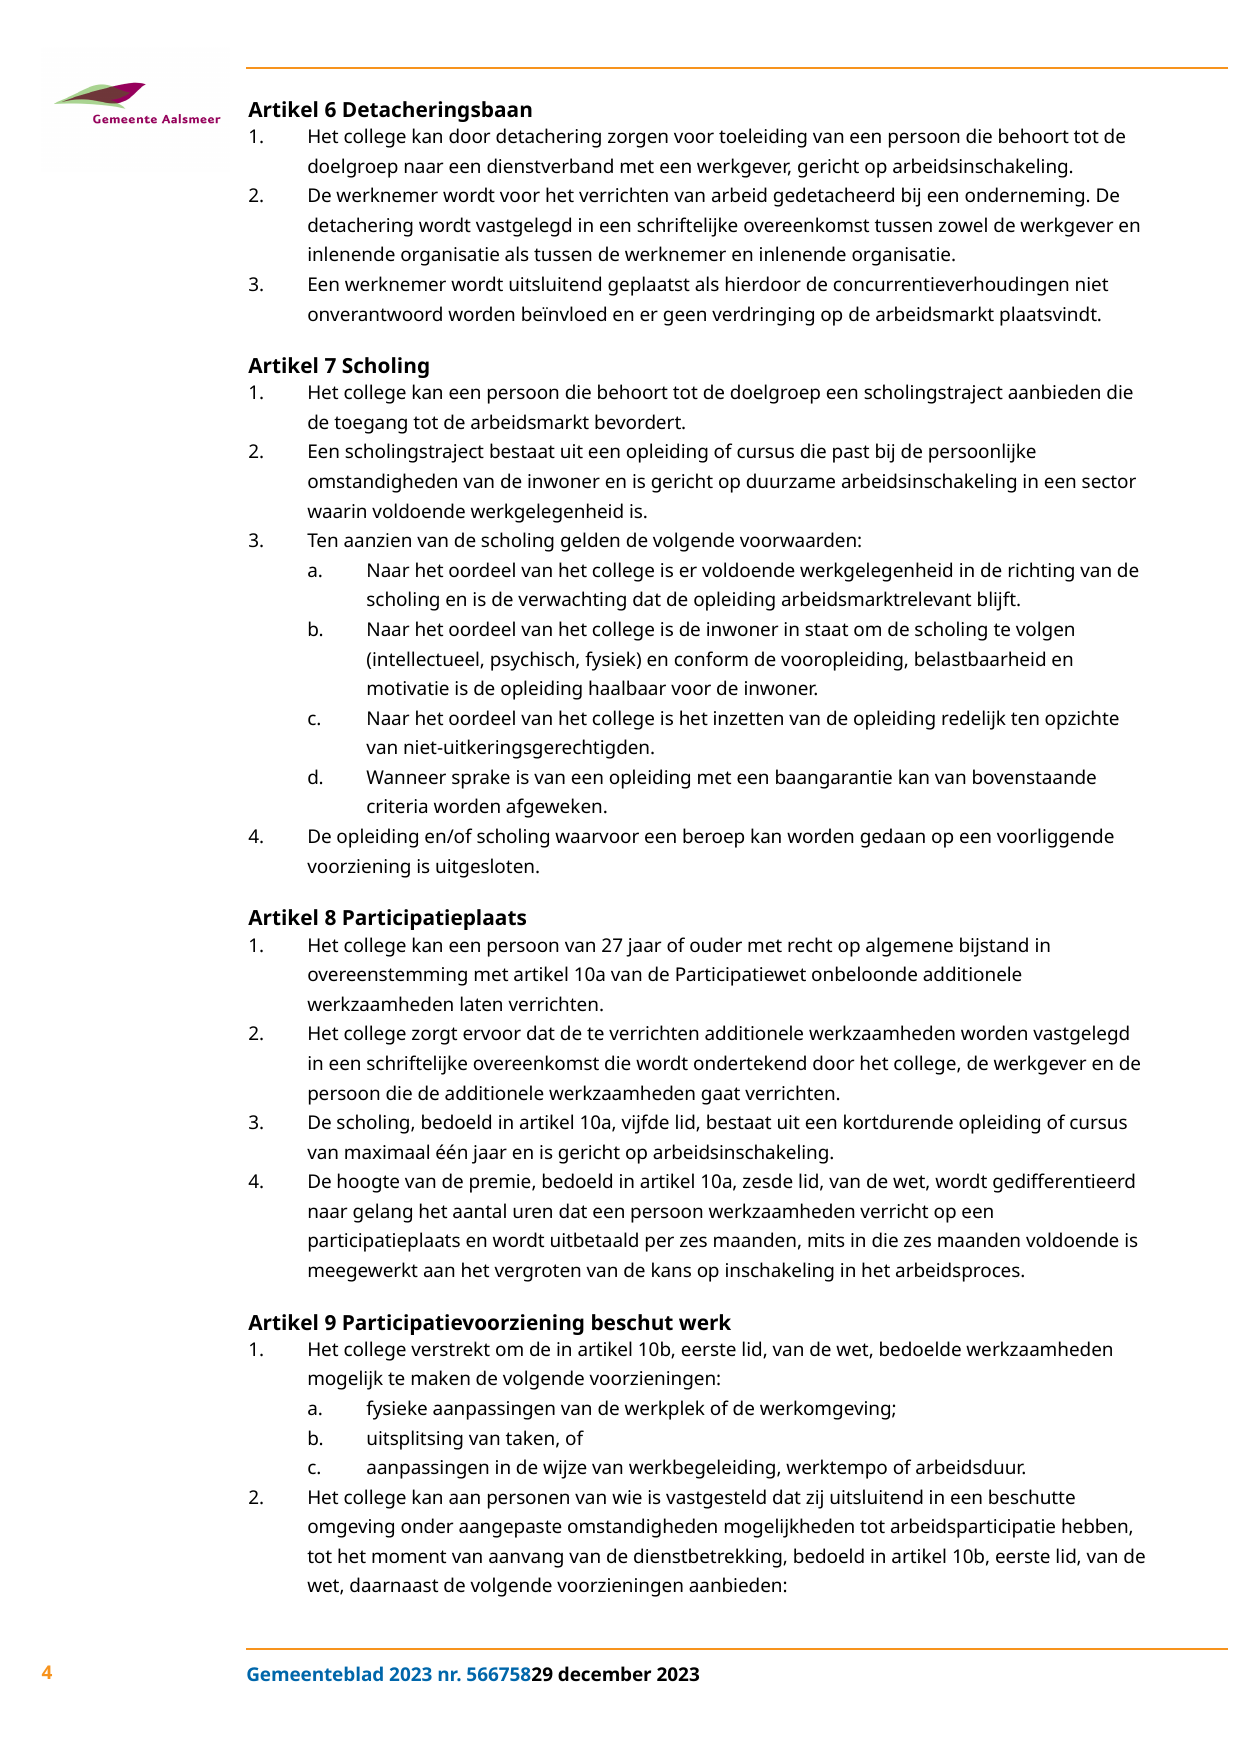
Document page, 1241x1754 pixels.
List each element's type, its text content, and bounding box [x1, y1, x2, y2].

list Het college kan een persoon van 27 jaar of ouder met recht op algemene bijstand in overeenstemming met artikel 10a van de Participatiewet onbeloonde additionele werkzaamheden laten verrichten. [248, 932, 1152, 1017]
text Artikel 9 Participatievoorziening beschut werk [248, 1308, 1152, 1336]
list Het college kan aan personen van wie is vastgesteld dat zij uitsluitend in een beschutte omgeving onder aangepaste omstandigheden mogelijkheden tot arbeidsparticipatie hebben, tot het moment van aanvang van de dienstbetrekking, bedoeld in artikel 10b, eerste lid, van de wet, daarnaast de volgende voorzieningen aanbieden: [248, 1484, 1152, 1598]
text Artikel 8 Participatieplaats [248, 903, 1152, 932]
list Naar het oordeel van het college is het inzetten van de opleiding redelijk ten opzichte van niet-uitkeringsgerechtigden. [307, 705, 1152, 760]
list De scholing, bedoeld in artikel 10a, vijfde lid, bestaat uit een kortdurende opleiding of cursus van maximaal één jaar en is gericht op arbeidsinschakeling. [248, 1109, 1152, 1164]
text Artikel 6 Detacheringsbaan [248, 95, 1152, 123]
list Ten aanzien van de scholing gelden de volgende voorwaarden: [248, 527, 1152, 553]
picture [41, 47, 231, 172]
list Het college kan door detachering zorgen voor toeleiding van een persoon die behoort tot de doelgroep naar een dienstverband met een werkgever, gericht op arbeidsinschakeling. [248, 123, 1152, 178]
list Naar het oordeel van het college is de inwoner in staat om de scholing te volgen (intellectueel, psychisch, fysiek) en conform de vooropleiding, belastbaarheid en motivatie is de opleiding haalbaar voor de inwoner. [307, 616, 1152, 701]
list De werknemer wordt voor het verrichten van arbeid gedetacheerd bij een onderneming. De detachering wordt vastgelegd in een schriftelijke overeenkomst tussen zowel de werkgever en inlenende organisatie als tussen de werknemer en inlenende organisatie. [248, 182, 1152, 267]
list aanpassingen in de wijze van werkbegeleiding, werktempo of arbeidsduur. [307, 1454, 1152, 1480]
list De opleiding en/of scholing waarvoor een beroep kan worden gedaan op een voorliggende voorziening is uitgesloten. [248, 823, 1152, 879]
list Het college zorgt ervoor dat de te verrichten additionele werkzaamheden worden vastgelegd in een schriftelijke overeenkomst die wordt ondertekend door het college, de werkgever en de persoon die de additionele werkzaamheden gaat verrichten. [248, 1021, 1152, 1105]
list De hoogte van de premie, bedoeld in artikel 10a, zesde lid, van de wet, wordt gedifferentieerd naar gelang het aantal uren dat een persoon werkzaamheden verricht op een participatieplaats en wordt uitbetaald per zes maanden, mits in die zes maanden voldoende is meegewerkt aan het vergroten van de kans op inschakeling in het arbeidsproces. [248, 1168, 1152, 1283]
list Een werknemer wordt uitsluitend geplaatst als hierdoor de concurrentieverhoudingen niet onverantwoord worden beïnvloed en er geen verdringing op de arbeidsmarkt plaatsvindt. [248, 271, 1152, 326]
list Wanneer sprake is van een opleiding met een baangarantie kan van bovenstaande criteria worden afgeweken. [307, 764, 1152, 819]
list Een scholingstraject bestaat uit een opleiding of cursus die past bij de persoonlijke omstandigheden van de inwoner en is gericht op duurzame arbeidsinschakeling in een sector waarin voldoende werkgelegenheid is. [248, 439, 1152, 524]
list Het college kan een persoon die behoort tot de doelgroep een scholingstraject aanbieden die de toegang tot de arbeidsmarkt bevordert. [248, 379, 1152, 435]
list Het college verstrekt om de in artikel 10b, eerste lid, van de wet, bedoelde werkzaamheden mogelijk te maken de volgende voorzieningen: [248, 1336, 1152, 1391]
list Naar het oordeel van het college is er voldoende werkgelegenheid in de richting van de scholing en is de verwachting dat de opleiding arbeidsmarktrelevant blijft. [307, 557, 1152, 612]
text Artikel 7 Scholing [248, 351, 1152, 379]
list fysieke aanpassingen van de werkplek of de werkomgeving; [307, 1395, 1152, 1421]
list uitsplitsing van taken, of [307, 1425, 1152, 1451]
